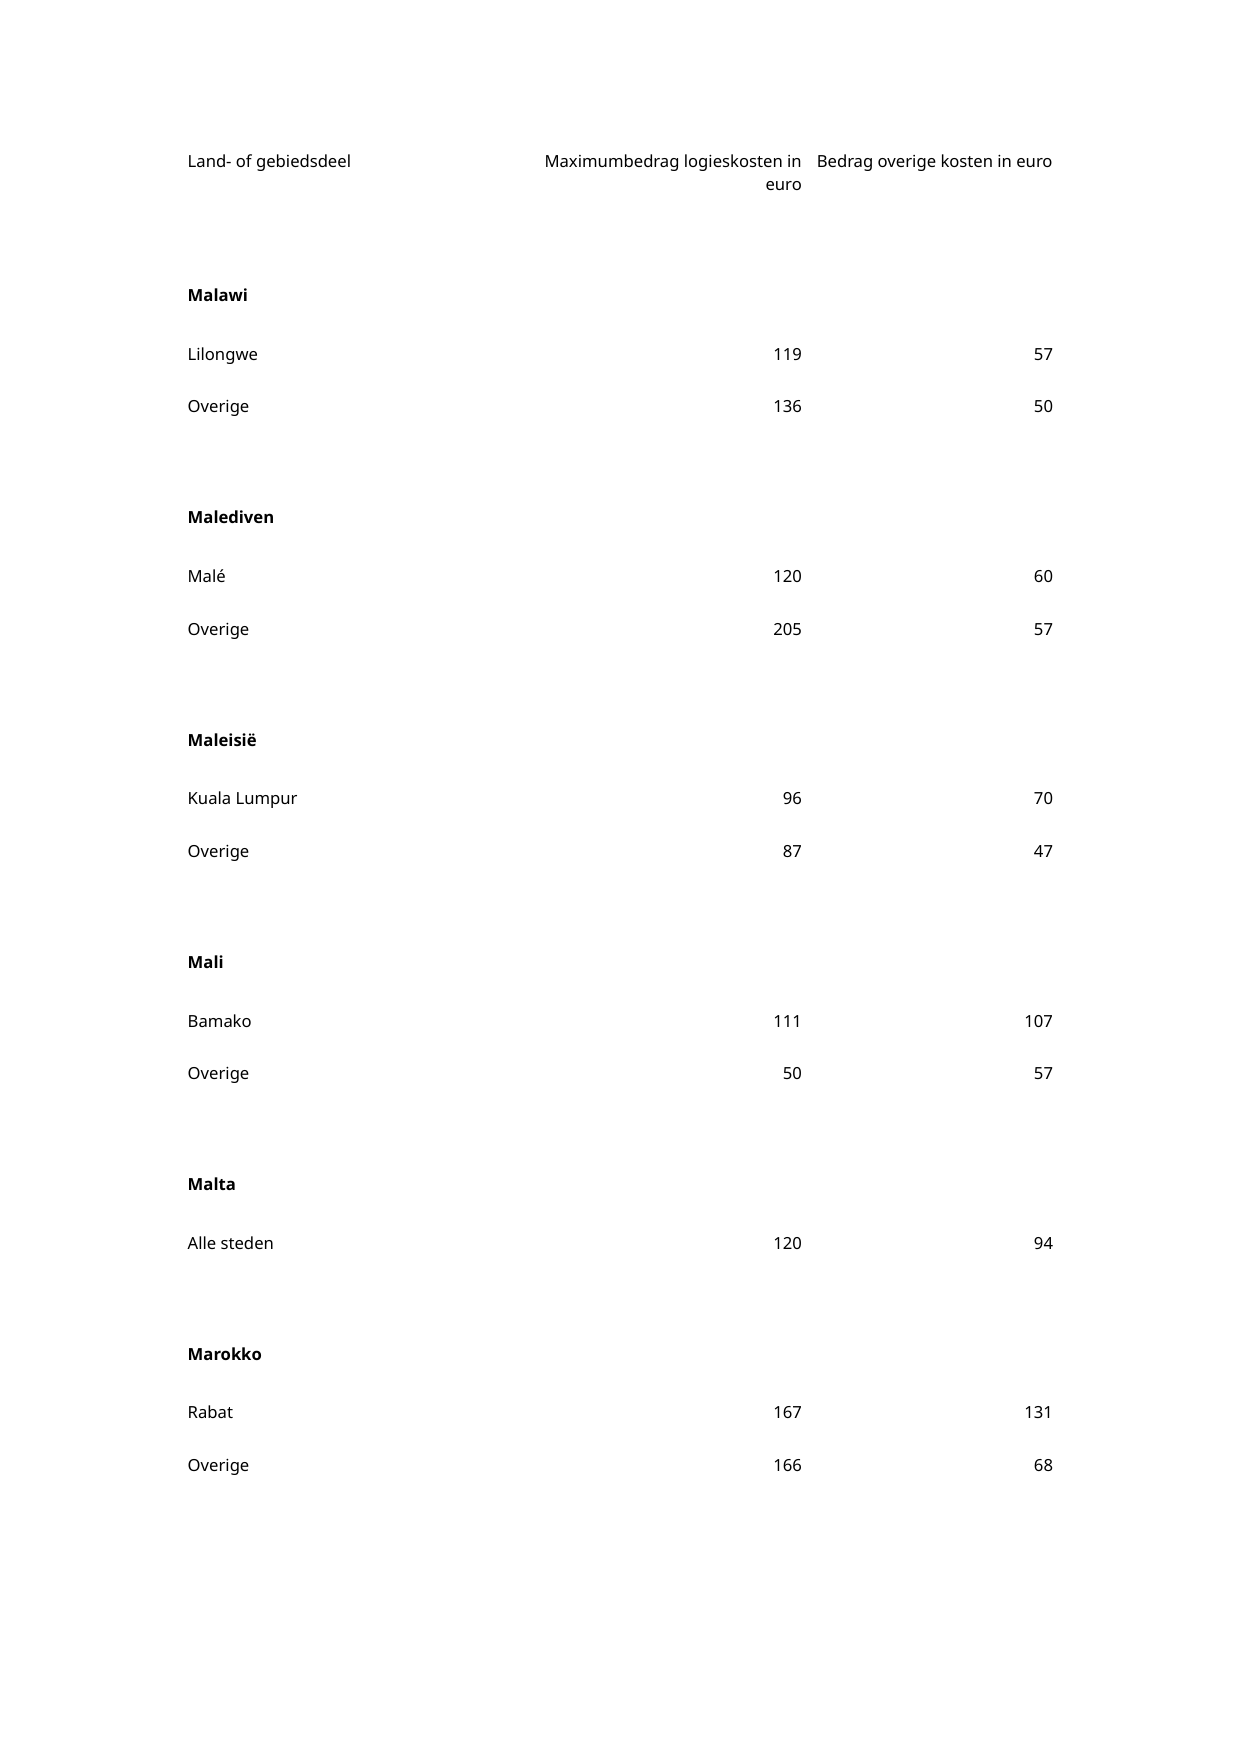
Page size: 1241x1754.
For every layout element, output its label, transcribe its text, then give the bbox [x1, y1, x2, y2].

table_cell [188, 448, 525, 506]
table_cell Malta [188, 1173, 525, 1231]
table_header Bedrag overige kosten in euro [802, 150, 1053, 225]
table_header Maximumbedrag logieskosten in euro [525, 150, 802, 225]
table_cell [188, 670, 525, 728]
table_cell Overige [188, 840, 525, 892]
table_cell [802, 448, 1053, 506]
table_cell [802, 892, 1053, 951]
table_cell 87 [525, 840, 802, 892]
table_cell Overige [188, 395, 525, 448]
table_cell 94 [802, 1231, 1053, 1284]
table_cell [525, 506, 802, 564]
table_cell 120 [525, 1231, 802, 1284]
table_cell Marokko [188, 1343, 525, 1401]
table_cell [525, 1115, 802, 1173]
table_cell [802, 951, 1053, 1009]
table_cell 57 [802, 617, 1053, 670]
table_cell [188, 1284, 525, 1343]
table_header Land- of gebiedsdeel [188, 150, 525, 225]
table_cell Overige [188, 1454, 525, 1506]
table_cell [525, 1173, 802, 1231]
table_cell [525, 448, 802, 506]
table_cell [188, 225, 525, 284]
table_cell [525, 225, 802, 284]
table_cell 205 [525, 617, 802, 670]
table_cell 96 [525, 787, 802, 839]
table_cell 70 [802, 787, 1053, 839]
table_cell 166 [525, 1454, 802, 1506]
table_cell 57 [802, 1062, 1053, 1114]
table_cell Rabat [188, 1401, 525, 1454]
table_cell [525, 951, 802, 1009]
table_cell [525, 1506, 802, 1565]
table_cell Alle steden [188, 1231, 525, 1284]
table_cell [525, 284, 802, 342]
table_cell Lilongwe [188, 342, 525, 395]
table_cell [802, 1115, 1053, 1173]
table_cell [525, 1284, 802, 1343]
table_cell [188, 1506, 525, 1565]
table_cell 68 [802, 1454, 1053, 1506]
table_cell Mali [188, 951, 525, 1009]
table_cell [802, 1284, 1053, 1343]
table_cell [525, 1343, 802, 1401]
table_cell 131 [802, 1401, 1053, 1454]
table_cell 50 [525, 1062, 802, 1114]
table_cell 57 [802, 342, 1053, 395]
table_cell [802, 225, 1053, 284]
table_cell 47 [802, 840, 1053, 892]
table_cell Kuala Lumpur [188, 787, 525, 839]
table_cell 60 [802, 565, 1053, 617]
table_cell [802, 506, 1053, 564]
table_cell [802, 1343, 1053, 1401]
table_cell [188, 1115, 525, 1173]
table_cell Maleisië [188, 729, 525, 787]
table_cell [802, 729, 1053, 787]
table_cell [802, 1506, 1053, 1565]
table_cell 136 [525, 395, 802, 448]
table_cell Bamako [188, 1009, 525, 1062]
table_cell 119 [525, 342, 802, 395]
table_cell [525, 670, 802, 728]
table_cell Malawi [188, 284, 525, 342]
table_cell Malediven [188, 506, 525, 564]
table_cell 167 [525, 1401, 802, 1454]
table_cell 111 [525, 1009, 802, 1062]
table_cell 107 [802, 1009, 1053, 1062]
table_cell Overige [188, 1062, 525, 1114]
table_cell 120 [525, 565, 802, 617]
table_cell Malé [188, 565, 525, 617]
table_cell 50 [802, 395, 1053, 448]
table_cell [188, 892, 525, 951]
table_cell [525, 892, 802, 951]
table_cell [802, 284, 1053, 342]
table_cell [525, 729, 802, 787]
table_cell [802, 1173, 1053, 1231]
table_cell Overige [188, 617, 525, 670]
table_cell [802, 670, 1053, 728]
